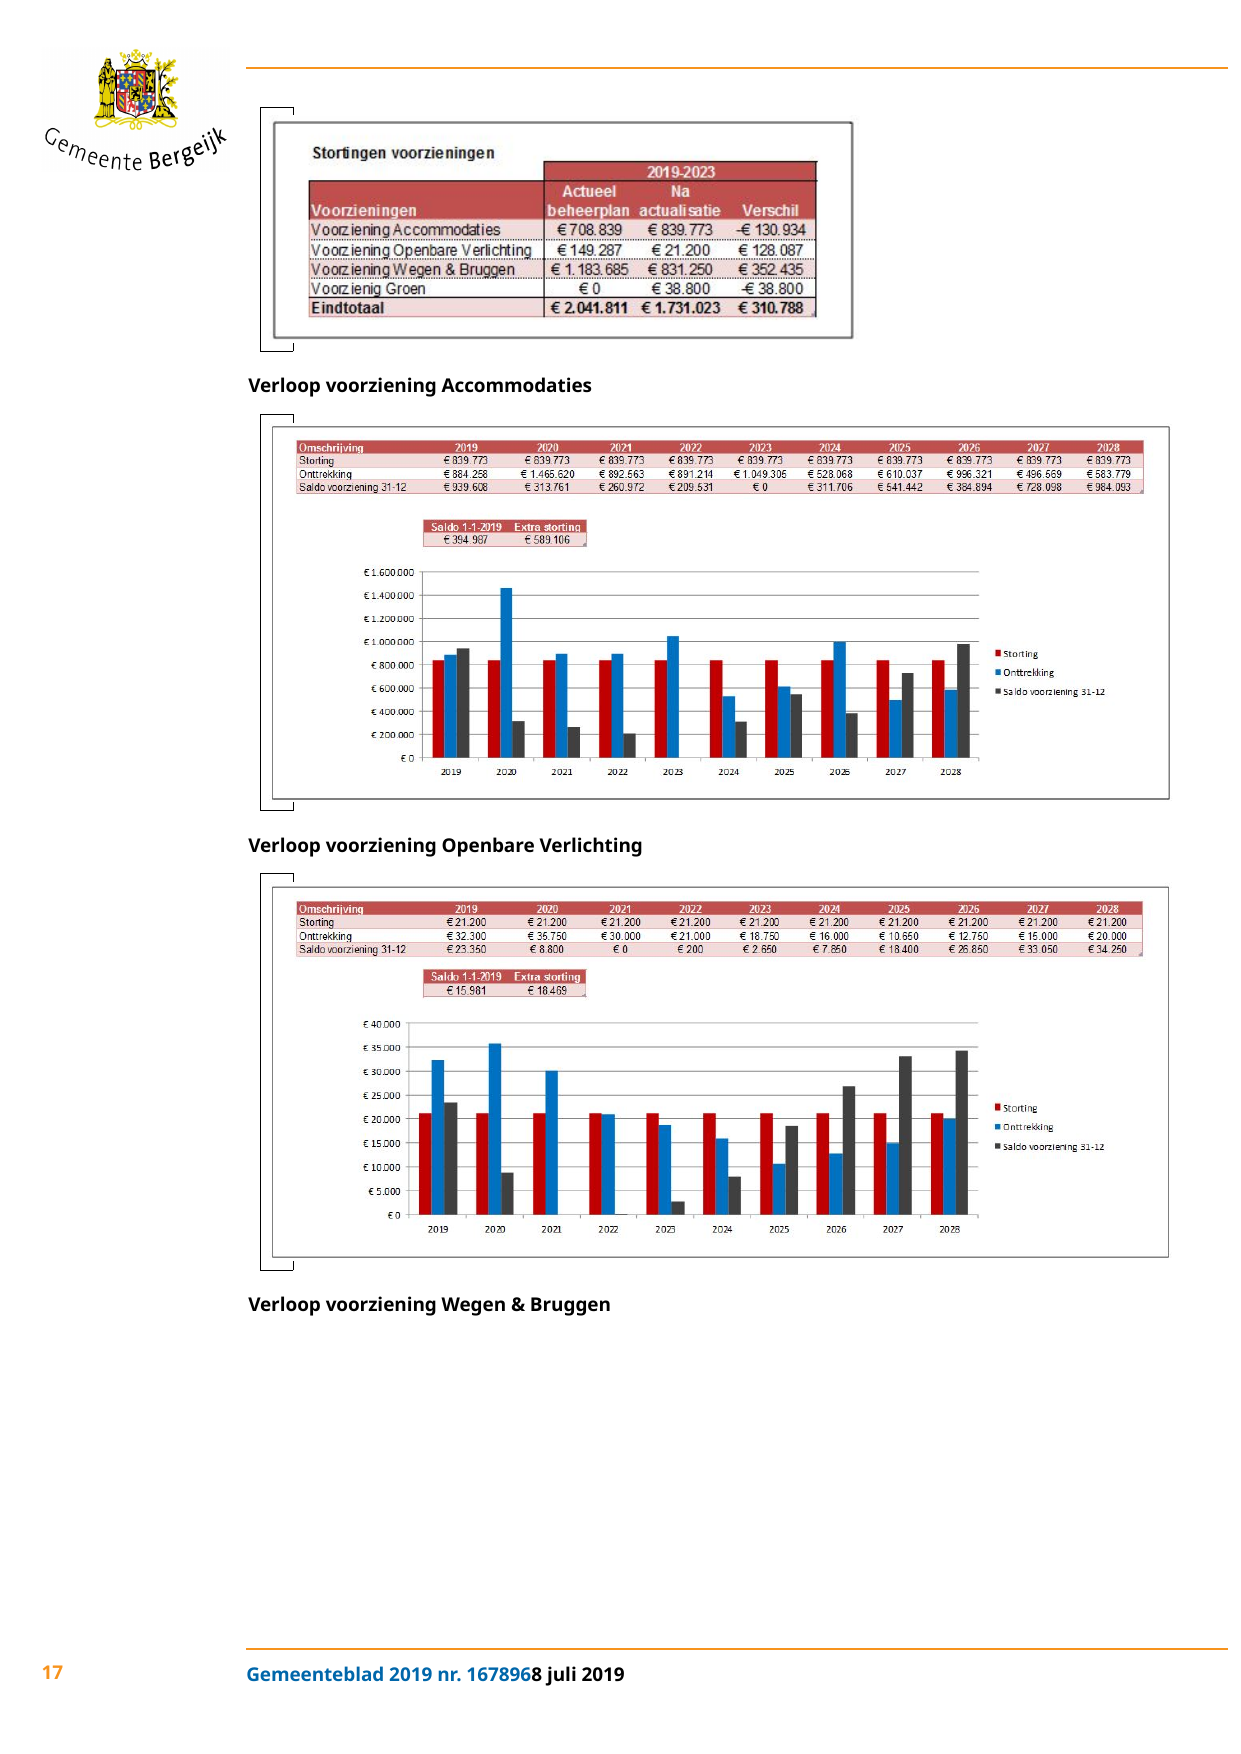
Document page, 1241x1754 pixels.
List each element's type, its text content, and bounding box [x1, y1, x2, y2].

picture [41, 47, 231, 172]
picture [268, 423, 1173, 802]
text Verloop voorziening Openbare Verlichting [248, 832, 1152, 858]
picture [268, 115, 860, 343]
text Verloop voorziening Wegen & Bruggen [248, 1291, 1152, 1317]
picture [268, 882, 1173, 1261]
text Verloop voorziening Accommodaties [248, 373, 1152, 398]
